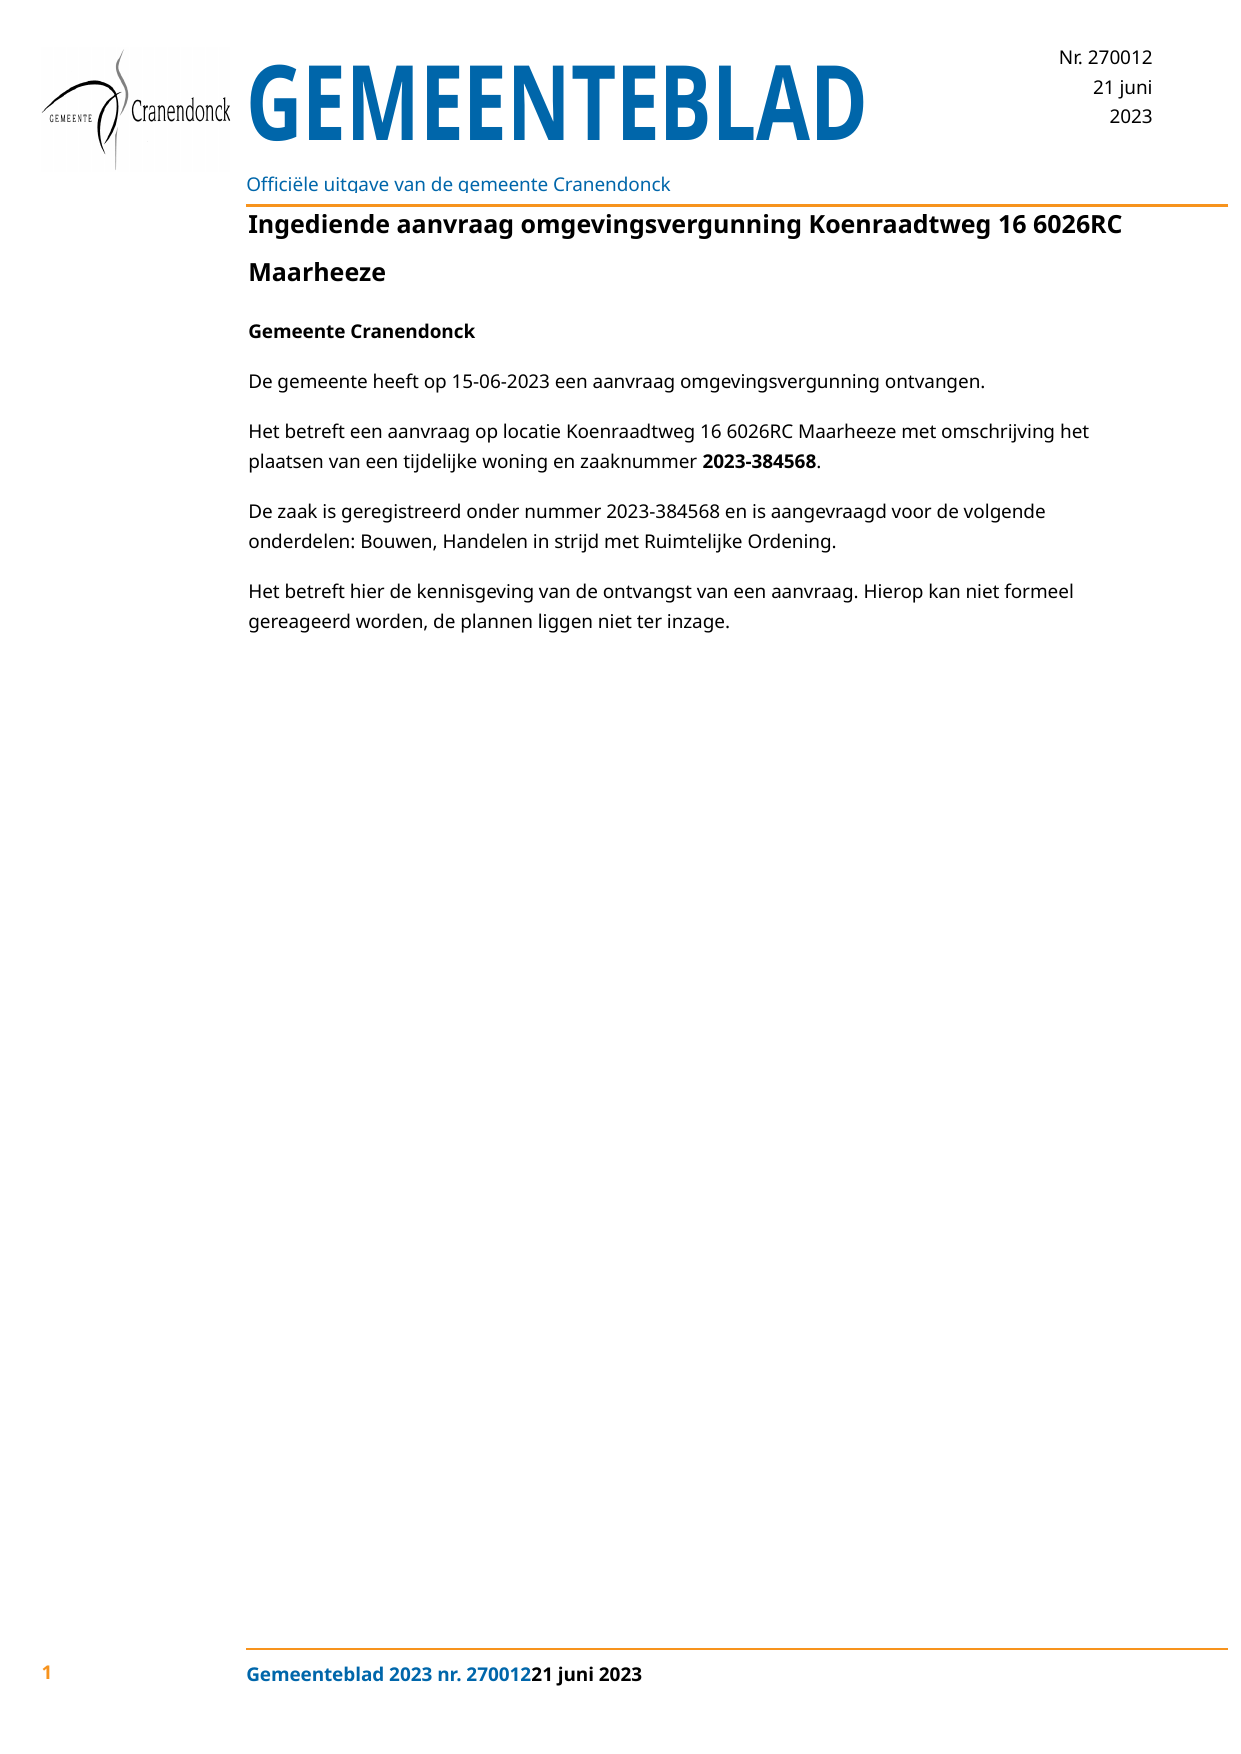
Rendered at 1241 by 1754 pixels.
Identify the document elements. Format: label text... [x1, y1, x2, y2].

picture [41, 47, 231, 172]
text De gemeente heeft op 15-06-2023 een aanvraag omgevingsvergunning ontvangen. [248, 368, 1152, 394]
text De zaak is geregistreerd onder nummer 2023-384568 en is aangevraagd voor de volgende onderdelen: Bouwen, Handelen in strijd met Ruimtelijke Ordening. [248, 499, 1152, 554]
text Het betreft hier de kennisgeving van de ontvangst van een aanvraag. Hierop kan niet formeel gereageerd worden, de plannen liggen niet ter inzage. [248, 579, 1152, 634]
text Het betreft een aanvraag op locatie Koenraadtweg 16 6026RC Maarheeze met omschrijving het plaatsen van een tijdelijke woning en zaaknummer 2023-384568. [248, 419, 1152, 474]
text Ingediende aanvraag omgevingsvergunning Koenraadtweg 16 6026RC Maarheeze [248, 207, 1152, 288]
text Gemeente Cranendonck [248, 318, 1152, 344]
